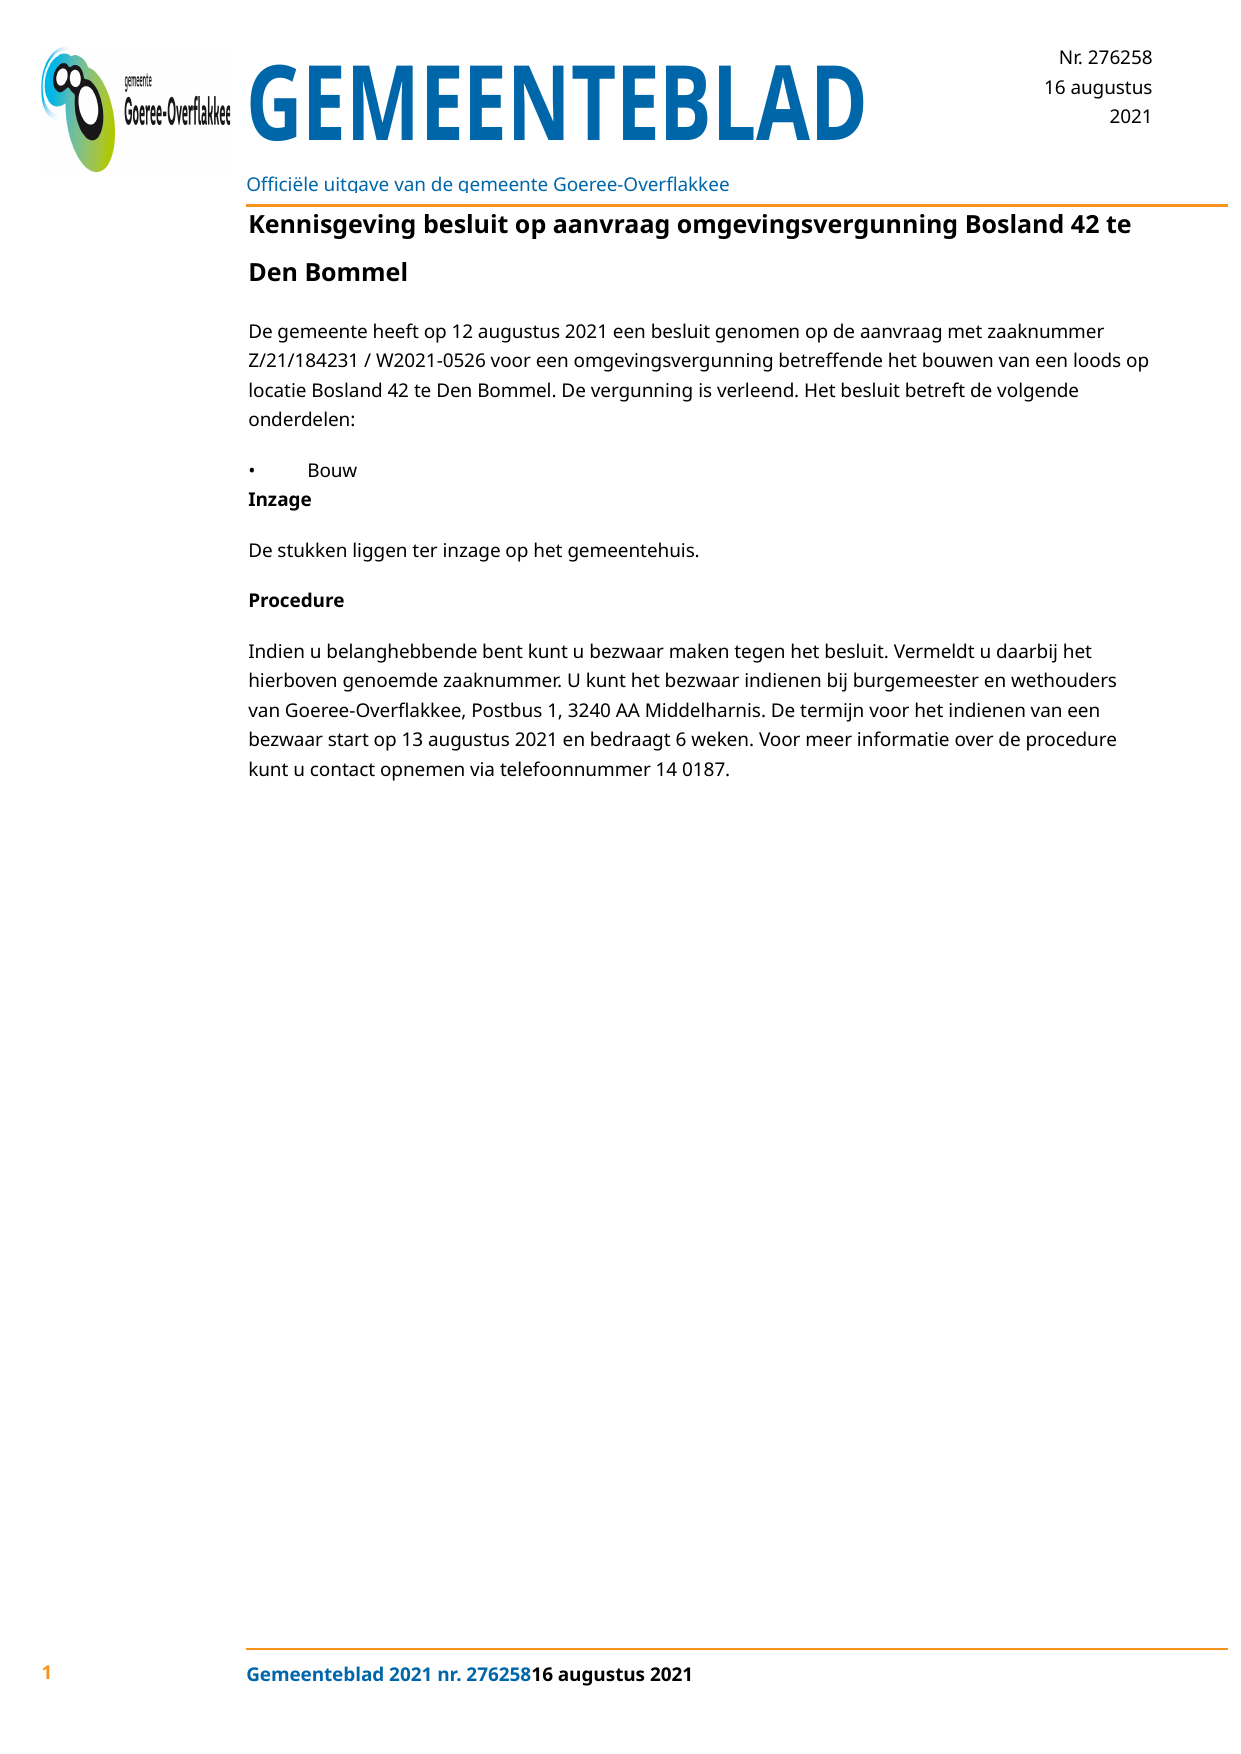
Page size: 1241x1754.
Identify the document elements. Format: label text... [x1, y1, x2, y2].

text De stukken liggen ter inzage op het gemeentehuis. [248, 537, 1152, 563]
text Kennisgeving besluit op aanvraag omgevingsvergunning Bosland 42 te Den Bommel [248, 207, 1152, 288]
text Inzage [248, 487, 1152, 512]
text De gemeente heeft op 12 augustus 2021 een besluit genomen op de aanvraag met zaaknummer Z/21/184231 / W2021-0526 voor een omgevingsvergunning betreffende het bouwen van een loods op locatie Bosland 42 te Den Bommel. De vergunning is verleend. Het besluit betreft de volgende onderdelen: [248, 318, 1152, 432]
text Procedure [248, 587, 1152, 613]
text Indien u belanghebbende bent kunt u bezwaar maken tegen het besluit. Vermeldt u daarbij het hierboven genoemde zaaknummer. U kunt het bezwaar indienen bij burgemeester en wethouders van Goeree-Overflakkee, Postbus 1, 3240 AA Middelharnis. De termijn voor het indienen van een bezwaar start op 13 augustus 2021 en bedraagt 6 weken. Voor meer informatie over de procedure kunt u contact opnemen via telefoonnummer 14 0187. [248, 638, 1152, 782]
picture [41, 47, 231, 172]
list Bouw [248, 457, 1152, 483]
